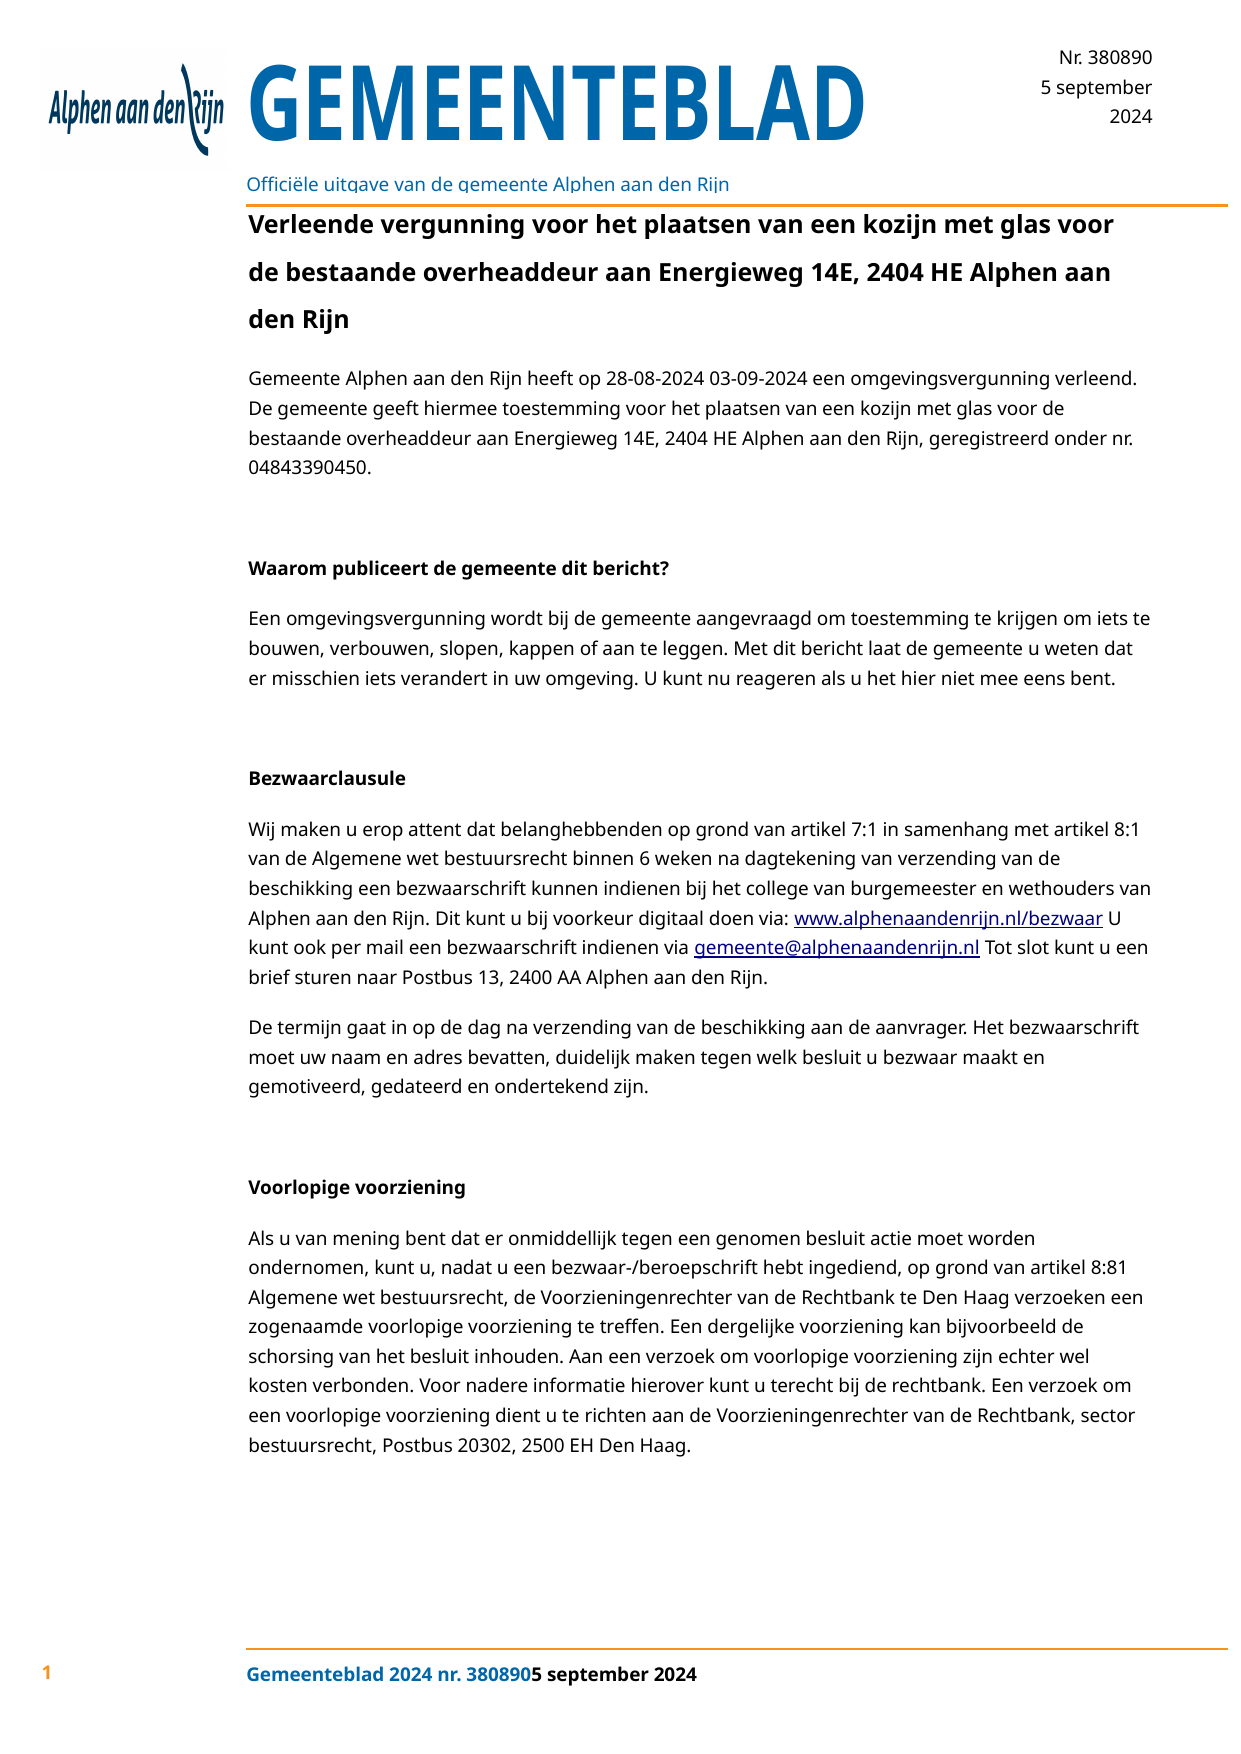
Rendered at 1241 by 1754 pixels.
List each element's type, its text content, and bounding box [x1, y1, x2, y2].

text Waarom publiceert de gemeente dit bericht? [248, 555, 1152, 581]
text Een omgevingsvergunning wordt bij de gemeente aangevraagd om toestemming te krijgen om iets te bouwen, verbouwen, slopen, kappen of aan te leggen. Met dit bericht laat de gemeente u weten dat er misschien iets verandert in uw omgeving. U kunt nu reageren als u het hier niet mee eens bent. [248, 606, 1152, 690]
text Voorlopige voorziening [248, 1174, 1152, 1200]
text Gemeente Alphen aan den Rijn heeft op 28-08-2024 03-09-2024 een omgevingsvergunning verleend. De gemeente geeft hiermee toestemming voor het plaatsen van een kozijn met glas voor de bestaande overheaddeur aan Energieweg 14E, 2404 HE Alphen aan den Rijn, geregistreerd onder nr. 04843390450. [248, 366, 1152, 480]
text Als u van mening bent dat er onmiddellijk tegen een genomen besluit actie moet worden ondernomen, kunt u, nadat u een bezwaar-/beroepschrift hebt ingediend, op grond van artikel 8:81 Algemene wet bestuursrecht, de Voorzieningenrechter van de Rechtbank te Den Haag verzoeken een zogenaamde voorlopige voorziening te treffen. Een dergelijke voorziening kan bijvoorbeeld de schorsing van het besluit inhouden. Aan een verzoek om voorlopige voorziening zijn echter wel kosten verbonden. Voor nadere informatie hierover kunt u terecht bij de rechtbank. Een verzoek om een voorlopige voorziening dient u te richten aan de Voorzieningenrechter van de Rechtbank, sector bestuursrecht, Postbus 20302, 2500 EH Den Haag. [248, 1225, 1152, 1457]
text Bezwaarclausule [248, 766, 1152, 791]
text De termijn gaat in op de dag na verzending van de beschikking aan de aanvrager. Het bezwaarschrift moet uw naam en adres bevatten, duidelijk maken tegen welk besluit u bezwaar maakt en gemotiveerd, gedateerd en ondertekend zijn. [248, 1014, 1152, 1099]
picture [41, 47, 231, 172]
text Verleende vergunning voor het plaatsen van een kozijn met glas voor de bestaande overheaddeur aan Energieweg 14E, 2404 HE Alphen aan den Rijn [248, 207, 1152, 336]
text Wij maken u erop attent dat belanghebbenden op grond van artikel 7:1 in samenhang met artikel 8:1 van de Algemene wet bestuursrecht binnen 6 weken na dagtekening van verzending van de beschikking een bezwaarschrift kunnen indienen bij het college van burgemeester en wethouders van Alphen aan den Rijn. Dit kunt u bij voorkeur digitaal doen via: www.alphenaandenrijn.nl/bezwaar U kunt ook per mail een bezwaarschrift indienen via gemeente@alphenaandenrijn.nl Tot slot kunt u een brief sturen naar Postbus 13, 2400 AA Alphen aan den Rijn. [248, 816, 1152, 989]
